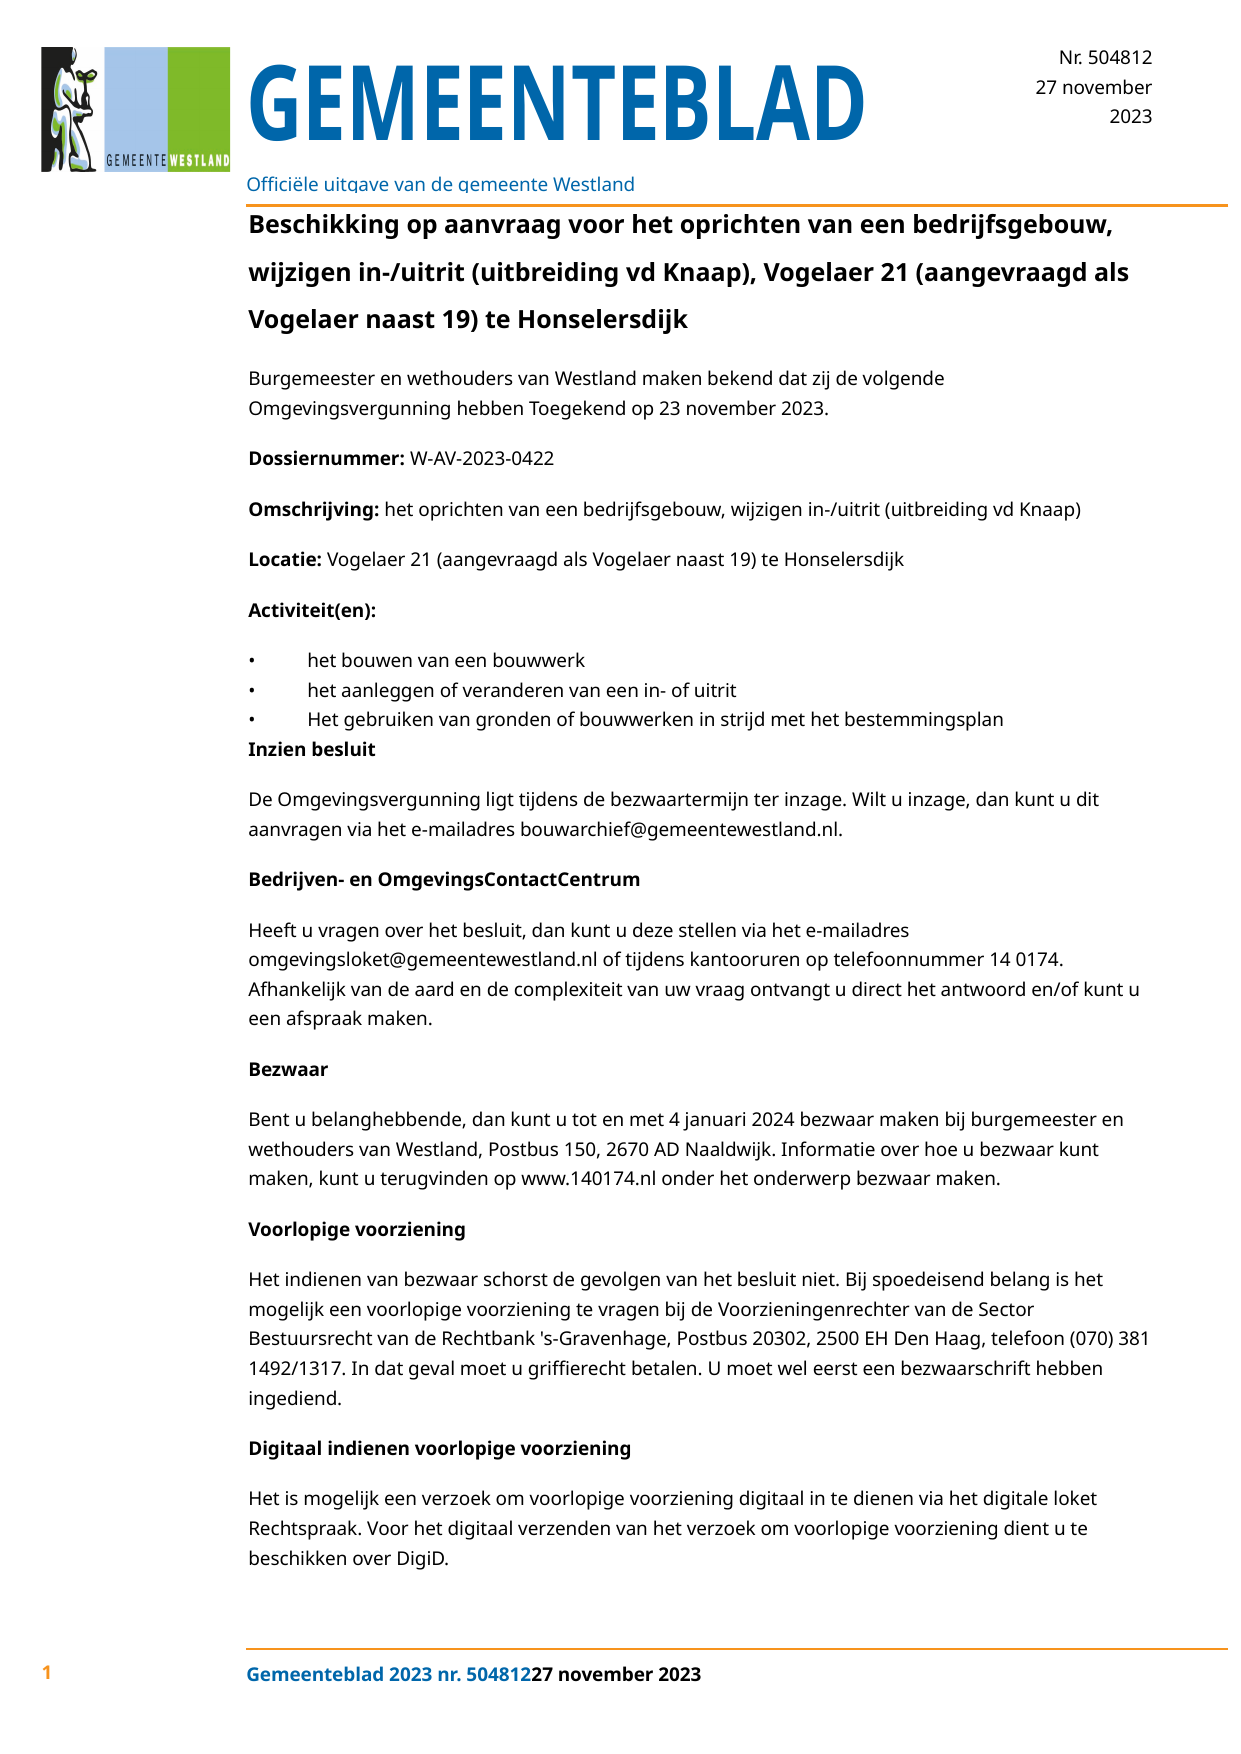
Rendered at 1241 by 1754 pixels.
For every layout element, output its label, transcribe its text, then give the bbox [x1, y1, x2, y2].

text Inzien besluit [248, 736, 1152, 762]
text Het indienen van bezwaar schorst de gevolgen van het besluit niet. Bij spoedeisend belang is het mogelijk een voorlopige voorziening te vragen bij de Voorzieningenrechter van de Sector Bestuursrecht van de Rechtbank 's-Gravenhage, Postbus 20302, 2500 EH Den Haag, telefoon (070) 381 1492/1317. In dat geval moet u griffierecht betalen. U moet wel eerst een bezwaarschrift hebben ingediend. [248, 1266, 1152, 1410]
text De Omgevingsvergunning ligt tijdens de bezwaartermijn ter inzage. Wilt u inzage, dan kunt u dit aanvragen via het e-mailadres bouwarchief@gemeentewestland.nl. [248, 786, 1152, 842]
text Locatie: Vogelaer 21 (aangevraagd als Vogelaer naast 19) te Honselersdijk [248, 546, 1152, 572]
text Voorlopige voorziening [248, 1216, 1152, 1242]
text Beschikking op aanvraag voor het oprichten van een bedrijfsgebouw, wijzigen in-/uitrit (uitbreiding vd Knaap), Vogelaer 21 (aangevraagd als Vogelaer naast 19) te Honselersdijk [248, 207, 1152, 336]
text Het is mogelijk een verzoek om voorlopige voorziening digitaal in te dienen via het digitale loket Rechtspraak. Voor het digitaal verzenden van het verzoek om voorlopige voorziening dient u te beschikken over DigiD. [248, 1486, 1152, 1570]
text Bent u belanghebbende, dan kunt u tot en met 4 januari 2024 bezwaar maken bij burgemeester en wethouders van Westland, Postbus 150, 2670 AD Naaldwijk. Informatie over hoe u bezwaar kunt maken, kunt u terugvinden op www.140174.nl onder het onderwerp bezwaar maken. [248, 1106, 1152, 1191]
text Activiteit(en): [248, 597, 1152, 622]
picture [41, 47, 231, 172]
text Digitaal indienen voorlopige voorziening [248, 1435, 1152, 1461]
text Bezwaar [248, 1056, 1152, 1082]
text Bedrijven- en OmgevingsContactCentrum [248, 866, 1152, 892]
text Heeft u vragen over het besluit, dan kunt u deze stellen via het e-mailadres omgevingsloket@gemeentewestland.nl of tijdens kantooruren op telefoonnummer 14 0174. Afhankelijk van de aard en de complexiteit van uw vraag ontvangt u direct het antwoord en/of kunt u een afspraak maken. [248, 917, 1152, 1031]
list het aanleggen of veranderen van een in- of uitrit [248, 677, 1152, 702]
text Dossiernummer: W-AV-2023-0422 [248, 446, 1152, 471]
text Burgemeester en wethouders van Westland maken bekend dat zij de volgende Omgevingsvergunning hebben Toegekend op 23 november 2023. [248, 366, 1152, 421]
list Het gebruiken van gronden of bouwwerken in strijd met het bestemmingsplan [248, 706, 1152, 732]
text Omschrijving: het oprichten van een bedrijfsgebouw, wijzigen in-/uitrit (uitbreiding vd Knaap) [248, 496, 1152, 522]
list het bouwen van een bouwwerk [248, 647, 1152, 673]
